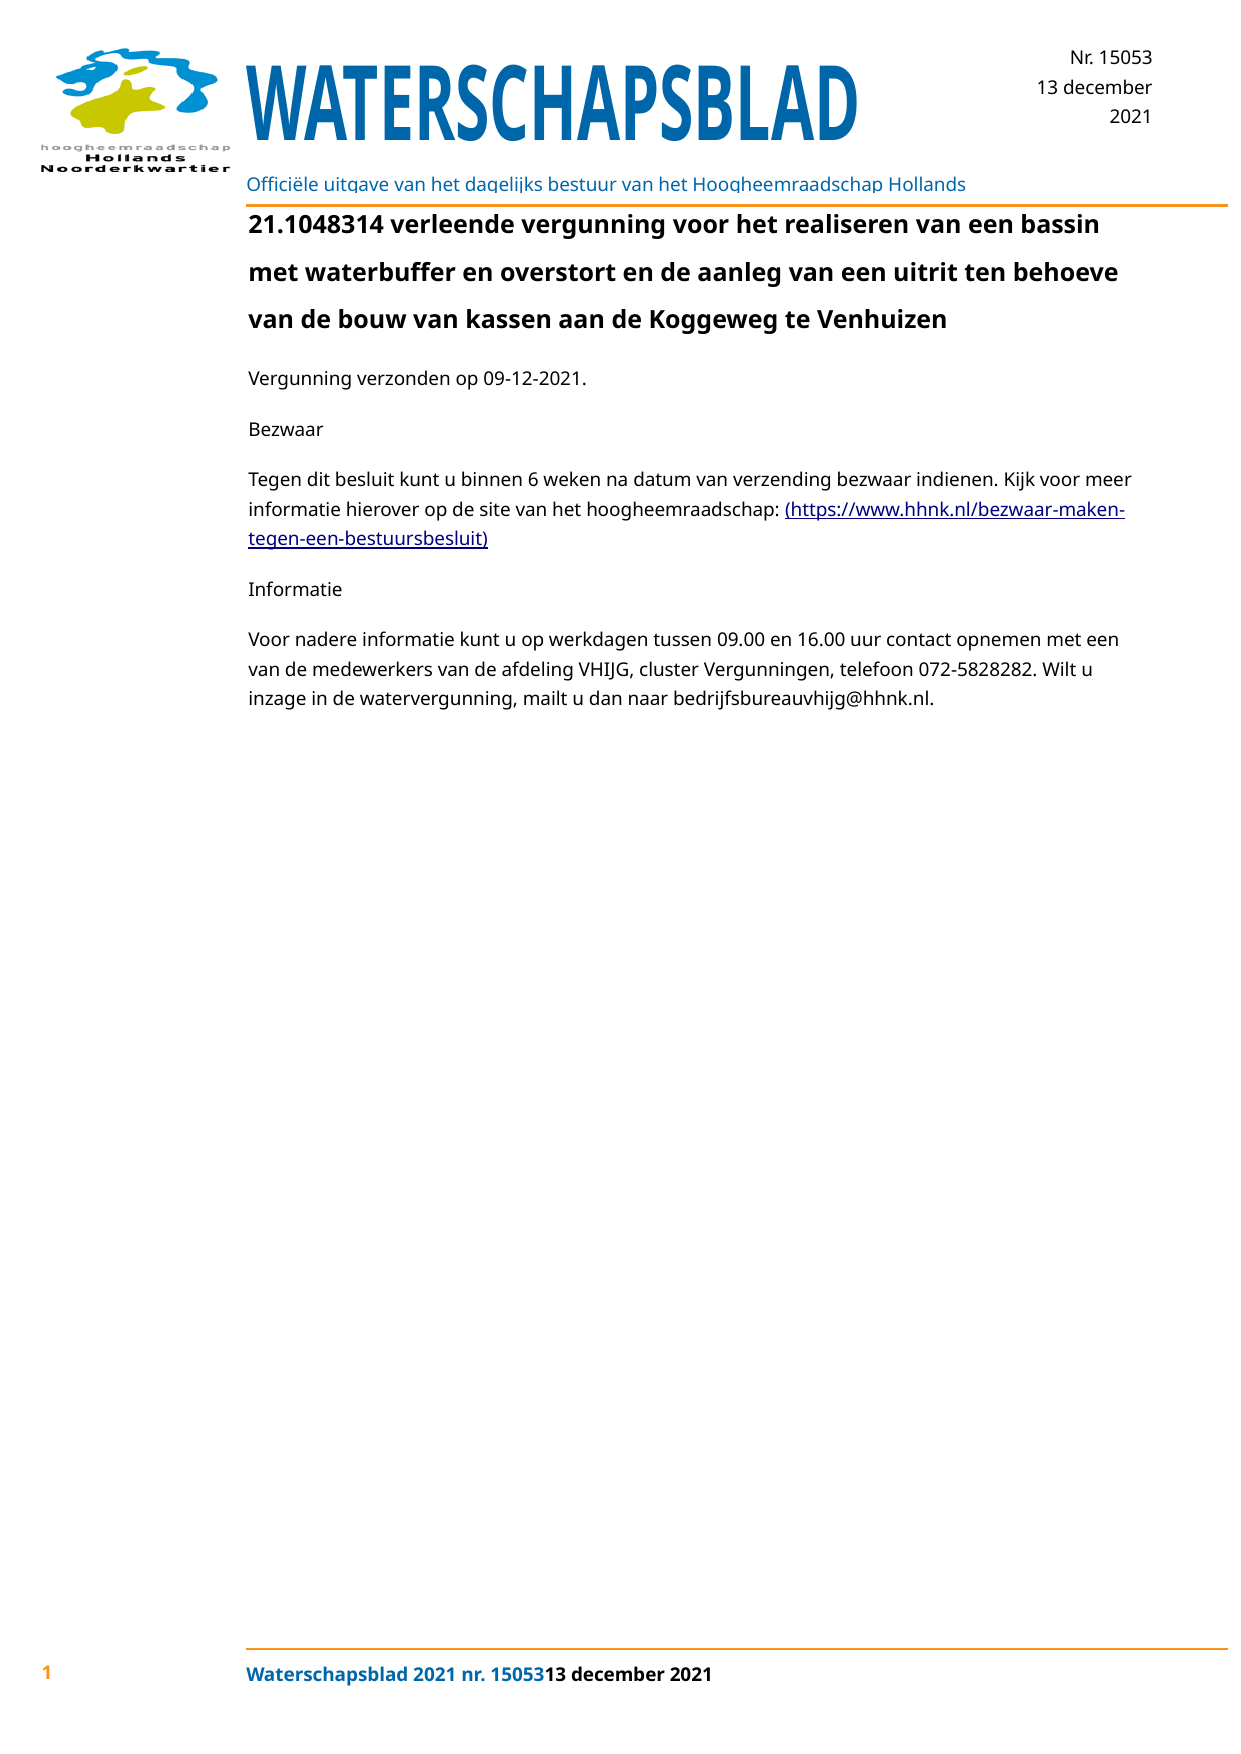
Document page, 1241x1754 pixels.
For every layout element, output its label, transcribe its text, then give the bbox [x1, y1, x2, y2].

text Vergunning verzonden op 09-12-2021. [248, 366, 1152, 391]
text Tegen dit besluit kunt u binnen 6 weken na datum van verzending bezwaar indienen. Kijk voor meer informatie hierover op de site van het hoogheemraadschap: (https://www.hhnk.nl/bezwaar-maken-tegen-een-bestuursbesluit) [248, 466, 1152, 551]
picture [41, 47, 231, 172]
text 21.1048314 verleende vergunning voor het realiseren van een bassin met waterbuffer en overstort en de aanleg van een uitrit ten behoeve van de bouw van kassen aan de Koggeweg te Venhuizen [248, 207, 1152, 336]
text Bezwaar [248, 416, 1152, 442]
text Informatie [248, 576, 1152, 602]
text Voor nadere informatie kunt u op werkdagen tussen 09.00 en 16.00 uur contact opnemen met een van de medewerkers van de afdeling VHIJG, cluster Vergunningen, telefoon 072-5828282. Wilt u inzage in de watervergunning, mailt u dan naar bedrijfsbureauvhijg@hhnk.nl. [248, 626, 1152, 711]
